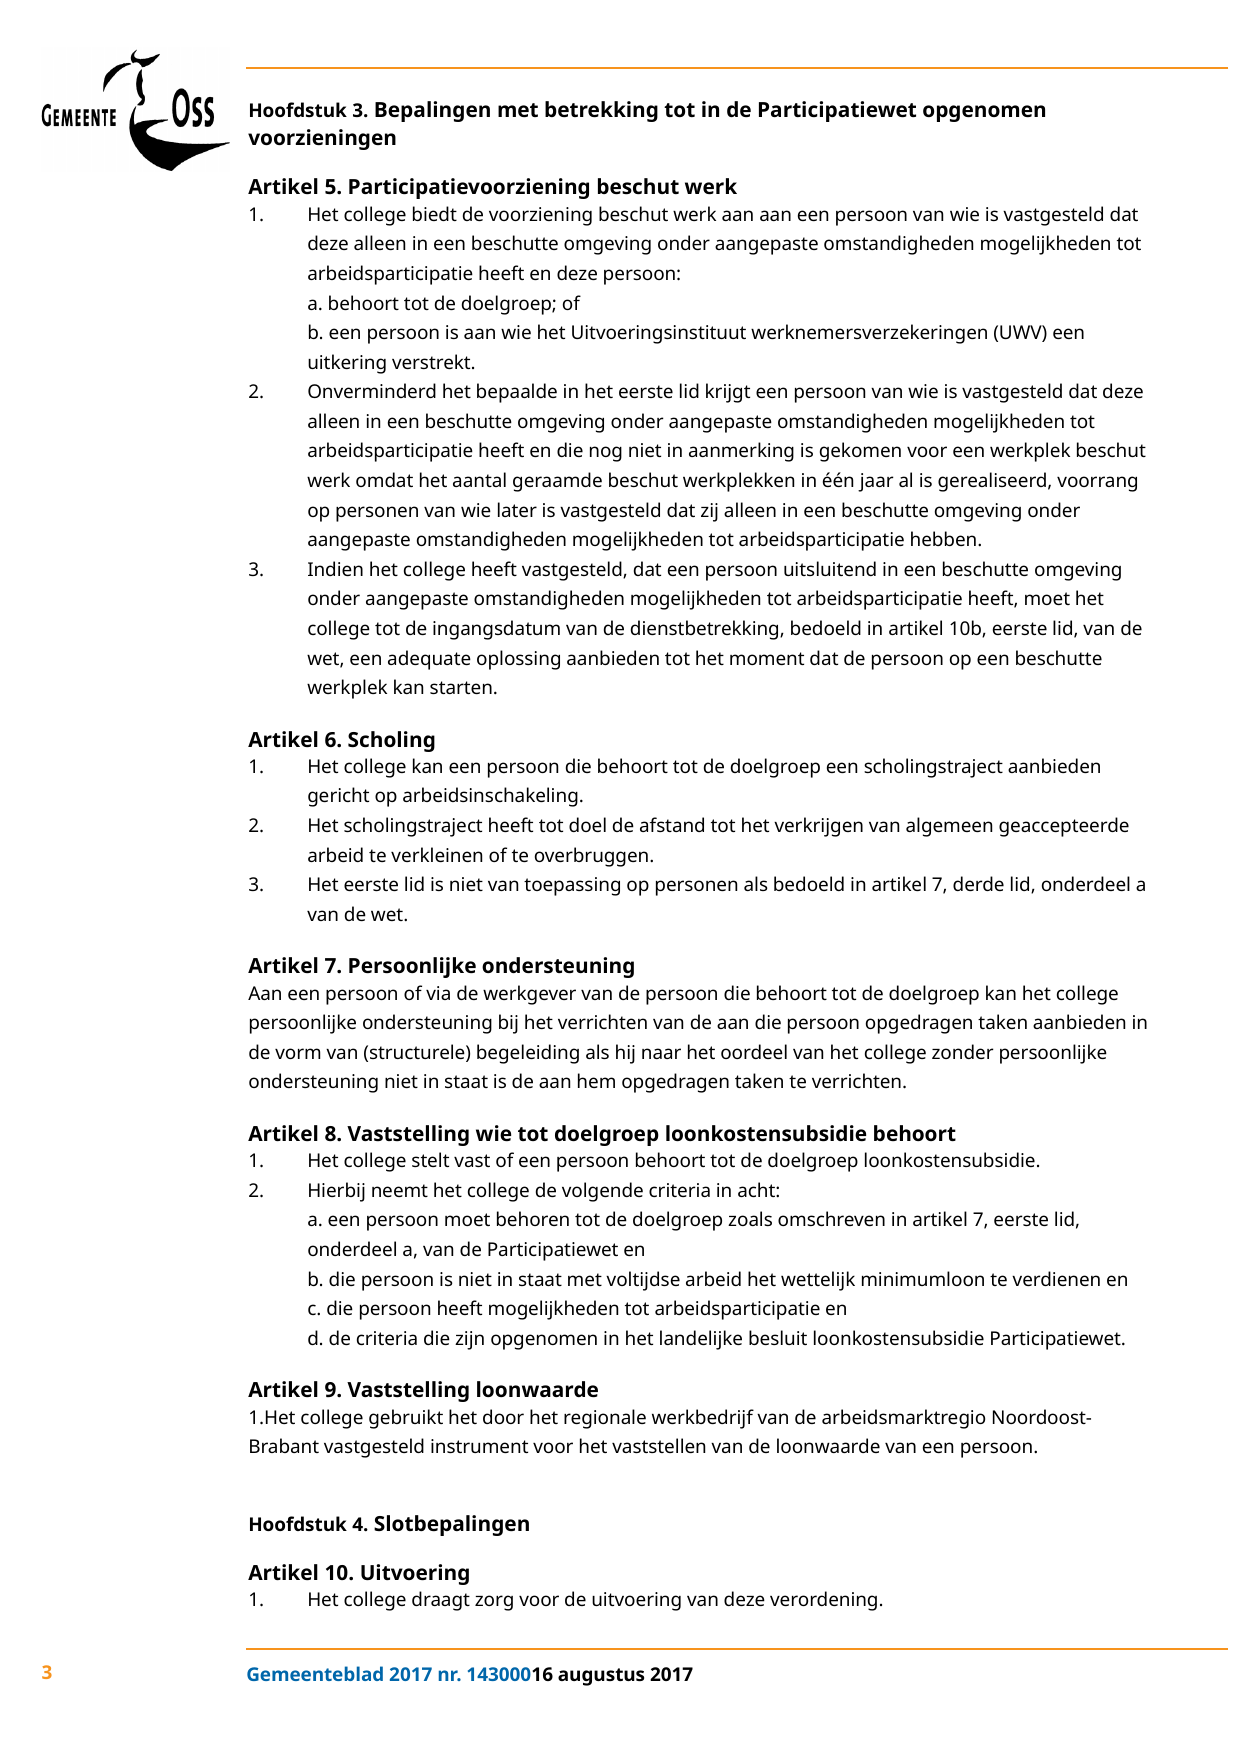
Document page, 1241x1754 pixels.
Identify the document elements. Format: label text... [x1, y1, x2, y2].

text Artikel 9. Vaststelling loonwaarde [248, 1375, 1152, 1404]
text Hoofdstuk 4. Slotbepalingen [248, 1509, 1152, 1537]
list b. een persoon is aan wie het Uitvoeringsinstituut werknemersverzekeringen (UWV) een uitkering verstrekt. [248, 319, 1152, 374]
list Het scholingstraject heeft tot doel de afstand tot het verkrijgen van algemeen geaccepteerde arbeid te verkleinen of te overbruggen. [248, 812, 1152, 868]
list Het eerste lid is niet van toepassing op personen als bedoeld in artikel 7, derde lid, onderdeel a van de wet. [248, 871, 1152, 927]
text Artikel 5. Participatievoorziening beschut werk [248, 172, 1152, 201]
text Hoofdstuk 3. Bepalingen met betrekking tot in de Participatiewet opgenomen voorzieningen [248, 95, 1152, 152]
list d. de criteria die zijn opgenomen in het landelijke besluit loonkostensubsidie Participatiewet. [248, 1325, 1152, 1351]
text Artikel 6. Scholing [248, 725, 1152, 753]
list Onverminderd het bepaalde in het eerste lid krijgt een persoon van wie is vastgesteld dat deze alleen in een beschutte omgeving onder aangepaste omstandigheden mogelijkheden tot arbeidsparticipatie heeft en die nog niet in aanmerking is gekomen voor een werkplek beschut werk omdat het aantal geraamde beschut werkplekken in één jaar al is gerealiseerd, voorrang op personen van wie later is vastgesteld dat zij alleen in een beschutte omgeving onder aangepaste omstandigheden mogelijkheden tot arbeidsparticipatie hebben. [248, 378, 1152, 552]
list Het college draagt zorg voor de uitvoering van deze verordening. [248, 1586, 1152, 1612]
list Het college stelt vast of een persoon behoort tot de doelgroep loonkostensubsidie. [248, 1147, 1152, 1173]
list Hierbij neemt het college de volgende criteria in acht: [248, 1177, 1152, 1203]
list Het college biedt de voorziening beschut werk aan aan een persoon van wie is vastgesteld dat deze alleen in een beschutte omgeving onder aangepaste omstandigheden mogelijkheden tot arbeidsparticipatie heeft en deze persoon: [248, 201, 1152, 286]
list b. die persoon is niet in staat met voltijdse arbeid het wettelijk minimumloon te verdienen en [248, 1266, 1152, 1292]
text Artikel 10. Uitvoering [248, 1558, 1152, 1586]
list c. die persoon heeft mogelijkheden tot arbeidsparticipatie en [248, 1295, 1152, 1321]
text Aan een persoon of via de werkgever van de persoon die behoort tot de doelgroep kan het college persoonlijke ondersteuning bij het verrichten van de aan die persoon opgedragen taken aanbieden in de vorm van (structurele) begeleiding als hij naar het oordeel van het college zonder persoonlijke ondersteuning niet in staat is de aan hem opgedragen taken te verrichten. [248, 980, 1152, 1094]
list a. een persoon moet behoren tot de doelgroep zoals omschreven in artikel 7, eerste lid, onderdeel a, van de Participatiewet en [248, 1207, 1152, 1262]
picture [41, 47, 231, 172]
text 1.Het college gebruikt het door het regionale werkbedrijf van de arbeidsmarktregio Noordoost-Brabant vastgesteld instrument voor het vaststellen van de loonwaarde van een persoon. [248, 1404, 1152, 1459]
list a. behoort tot de doelgroep; of [248, 290, 1152, 315]
list Indien het college heeft vastgesteld, dat een persoon uitsluitend in een beschutte omgeving onder aangepaste omstandigheden mogelijkheden tot arbeidsparticipatie heeft, moet het college tot de ingangsdatum van de dienstbetrekking, bedoeld in artikel 10b, eerste lid, van de wet, een adequate oplossing aanbieden tot het moment dat de persoon op een beschutte werkplek kan starten. [248, 556, 1152, 700]
list Het college kan een persoon die behoort tot de doelgroep een scholingstraject aanbieden gericht op arbeidsinschakeling. [248, 753, 1152, 808]
text Artikel 8. Vaststelling wie tot doelgroep loonkostensubsidie behoort [248, 1119, 1152, 1147]
text Artikel 7. Persoonlijke ondersteuning [248, 951, 1152, 980]
